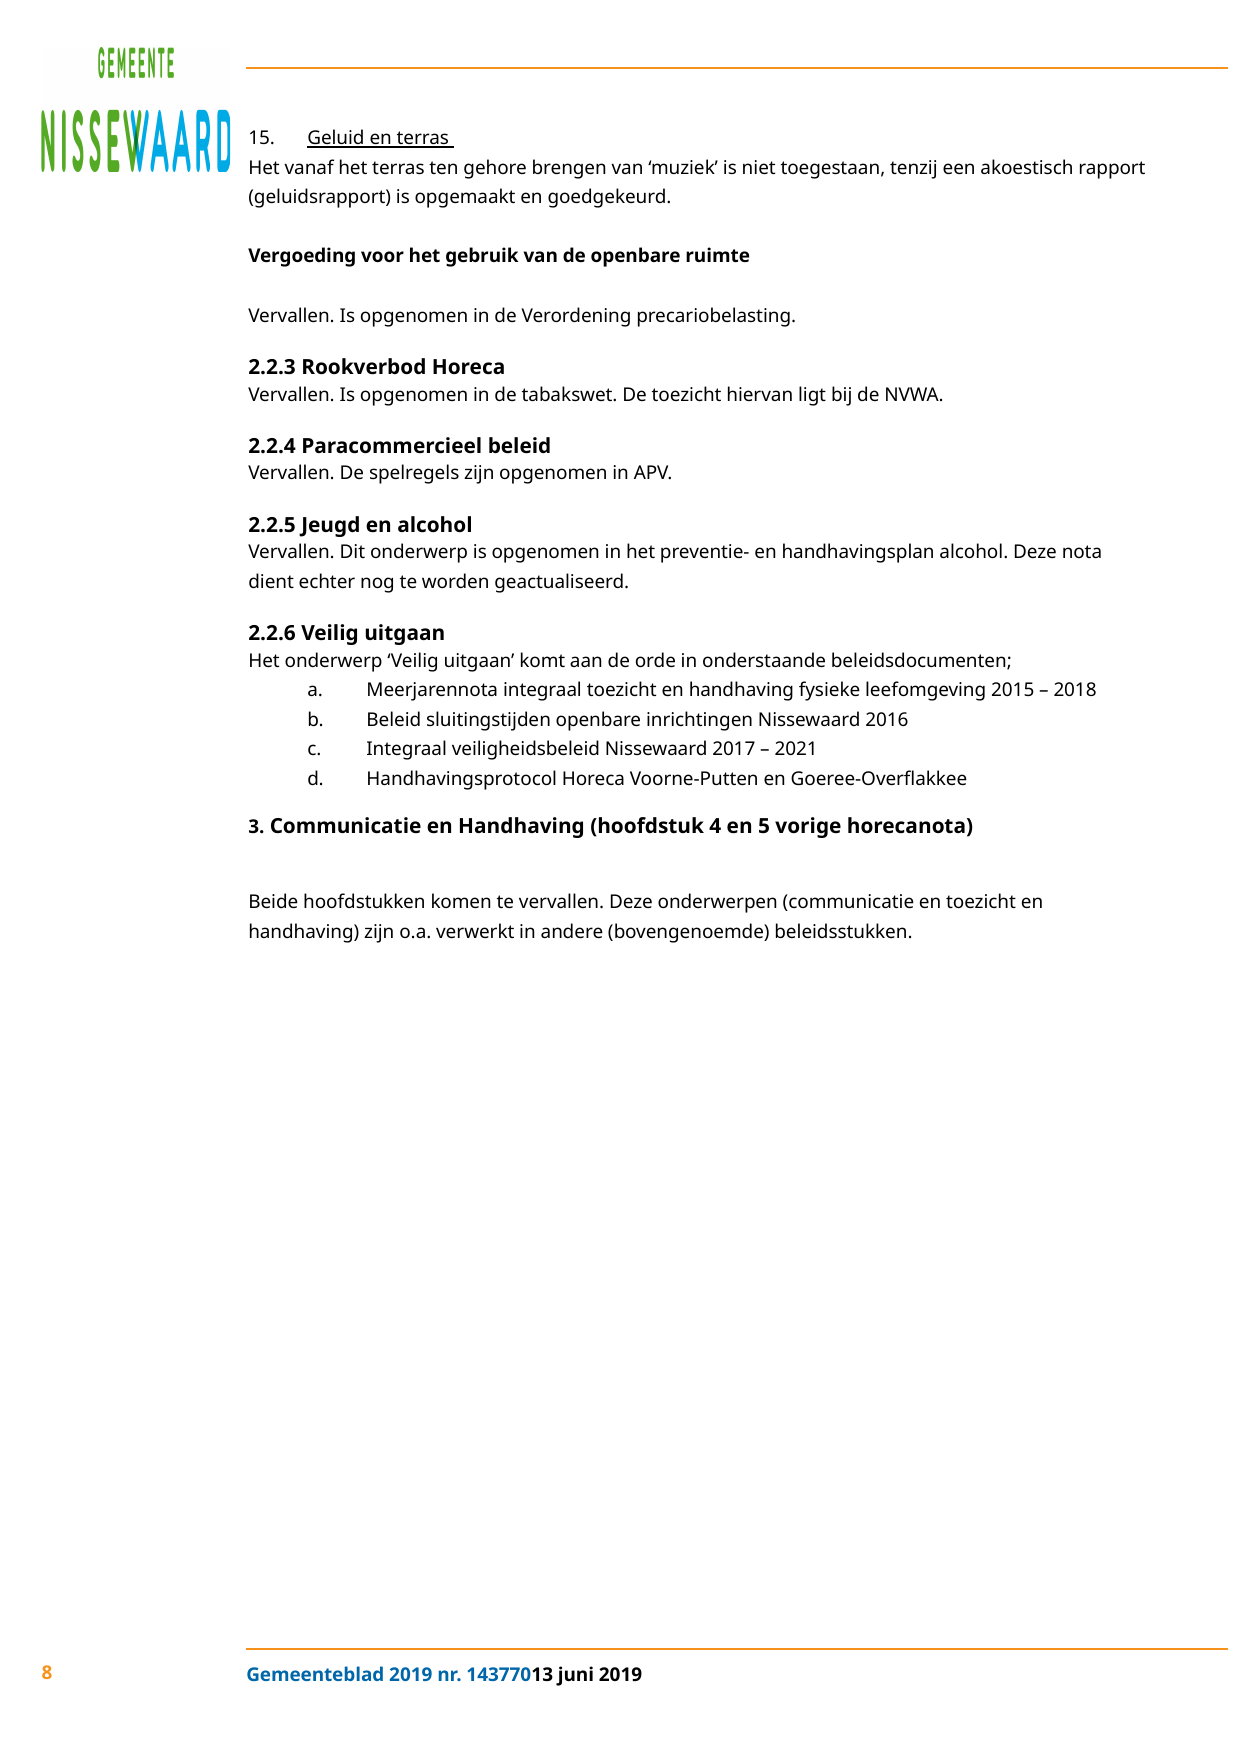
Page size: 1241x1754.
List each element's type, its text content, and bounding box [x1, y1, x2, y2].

list Beleid sluitingstijden openbare inrichtingen Nissewaard 2016 [307, 706, 1152, 732]
text Vervallen. Is opgenomen in de Verordening precariobelasting. [248, 302, 1152, 328]
list Integraal veiligheidsbeleid Nissewaard 2017 – 2021 [307, 736, 1152, 761]
text Vervallen. Is opgenomen in de tabakswet. De toezicht hiervan ligt bij de NVWA. [248, 381, 1152, 406]
text Het onderwerp ‘Veilig uitgaan’ komt aan de orde in onderstaande beleidsdocumenten; [248, 647, 1152, 673]
list Meerjarennota integraal toezicht en handhaving fysieke leefomgeving 2015 – 2018 [307, 676, 1152, 702]
text Vervallen. Dit onderwerp is opgenomen in het preventie- en handhavingsplan alcohol. Deze nota dient echter nog te worden geactualiseerd. [248, 538, 1152, 594]
text Vervallen. De spelregels zijn opgenomen in APV. [248, 459, 1152, 485]
text 2.2.4 Paracommercieel beleid [248, 431, 1152, 459]
text Het vanaf het terras ten gehore brengen van ‘muziek’ is niet toegestaan, tenzij een akoestisch rapport (geluidsrapport) is opgemaakt en goedgekeurd. [248, 154, 1152, 209]
picture [176, 157, 187, 172]
text 2.2.6 Veilig uitgaan [248, 618, 1152, 647]
list Geluid en terras [248, 124, 1152, 150]
text 2.2.5 Jeugd en alcohol [248, 510, 1152, 538]
picture [200, 151, 206, 172]
text 3. Communicatie en Handhaving (hoofdstuk 4 en 5 vorige horecanota) [248, 811, 1152, 839]
text 2.2.3 Rookverbod Horeca [248, 352, 1152, 381]
picture [201, 122, 206, 138]
picture [41, 47, 231, 172]
text Vergoeding voor het gebruik van de openbare ruimte [248, 243, 1152, 268]
picture [222, 122, 227, 160]
list Handhavingsprotocol Horeca Voorne-Putten en Goeree-Overflakkee [307, 765, 1152, 791]
text Beide hoofdstukken komen te vervallen. Deze onderwerpen (communicatie en toezicht en handhaving) zijn o.a. verwerkt in andere (bovengenoemde) beleidsstukken. [248, 888, 1152, 944]
picture [154, 157, 165, 172]
